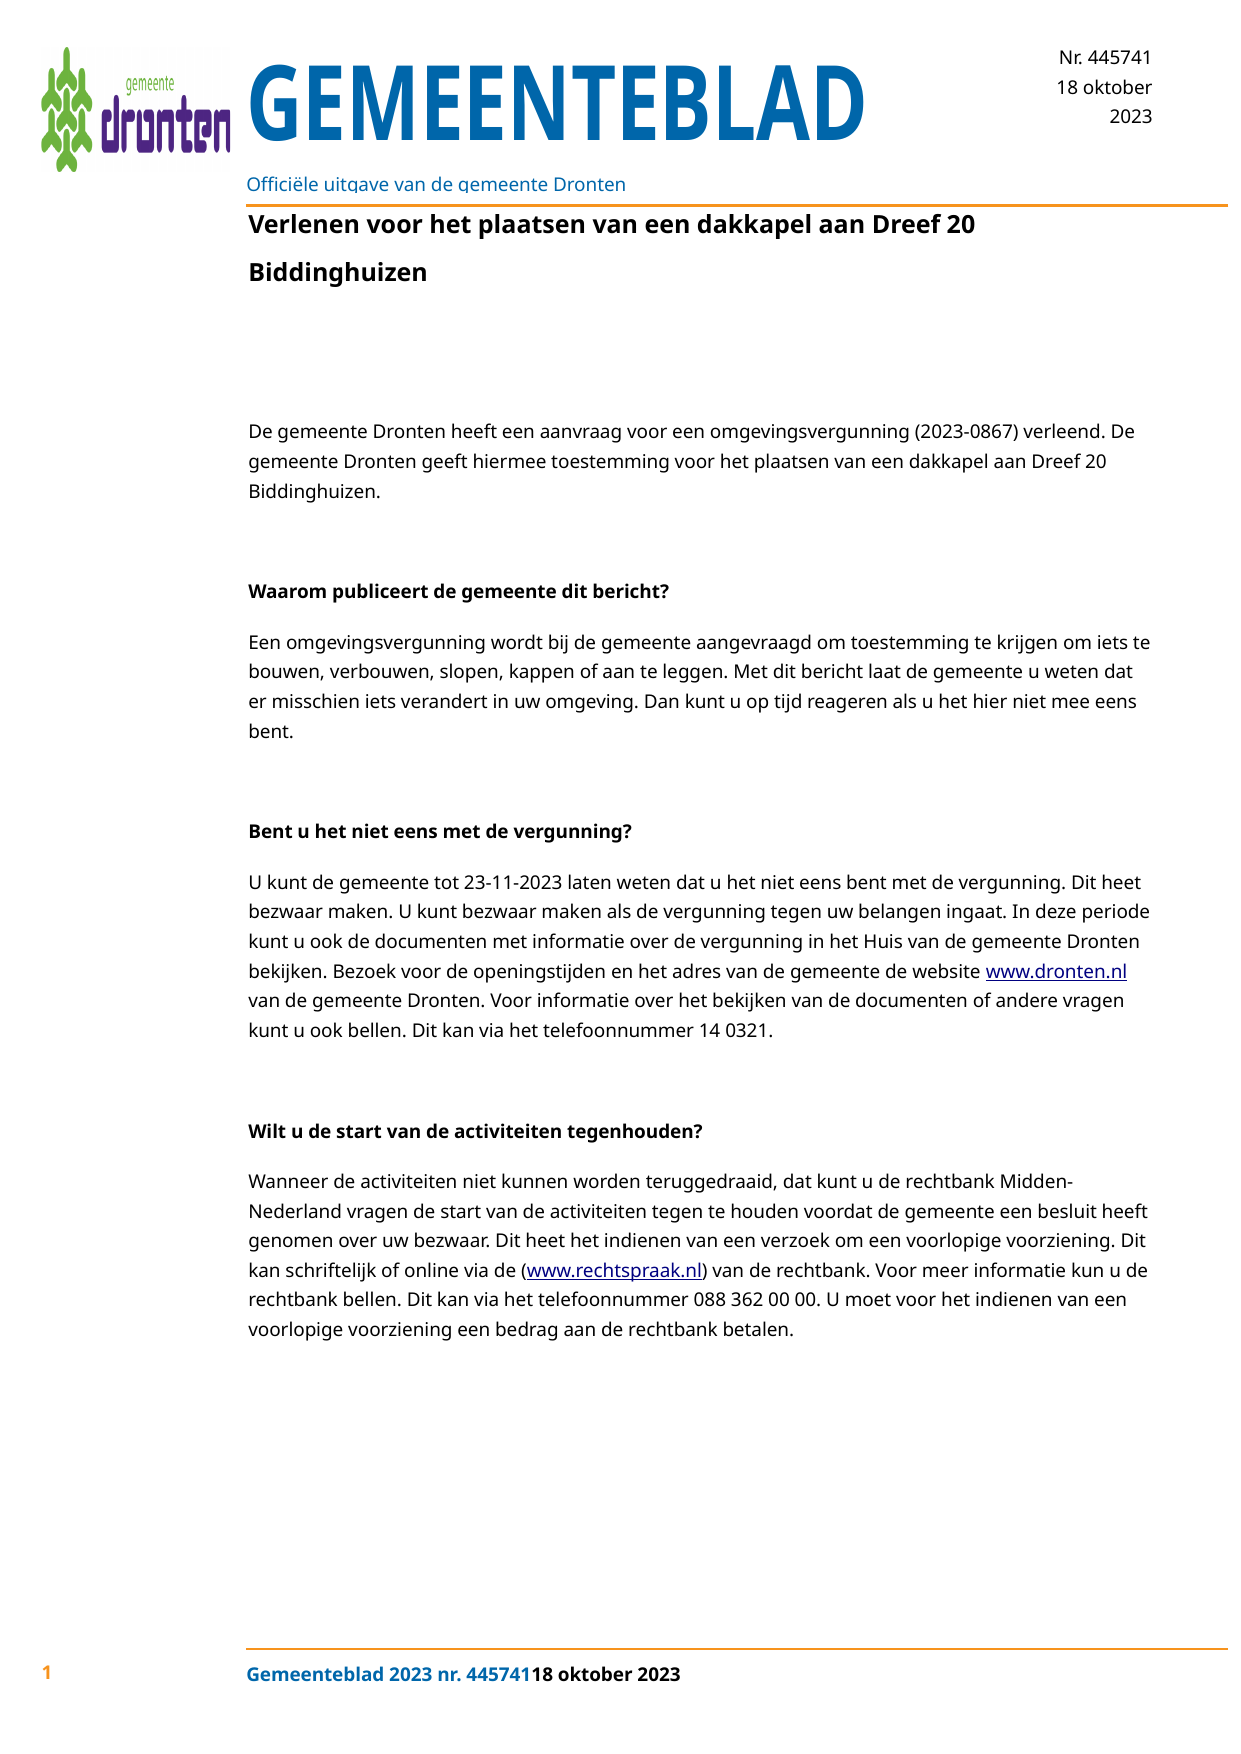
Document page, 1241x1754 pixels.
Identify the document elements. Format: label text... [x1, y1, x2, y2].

text Verlenen voor het plaatsen van een dakkapel aan Dreef 20 Biddinghuizen [248, 207, 1152, 288]
text Wanneer de activiteiten niet kunnen worden teruggedraaid, dat kunt u de rechtbank Midden-Nederland vragen de start van de activiteiten tegen te houden voordat de gemeente een besluit heeft genomen over uw bezwaar. Dit heet het indienen van een verzoek om een voorlopige voorziening. Dit kan schriftelijk of online via de (www.rechtspraak.nl) van de rechtbank. Voor meer informatie kun u de rechtbank bellen. Dit kan via het telefoonnummer 088 362 00 00. U moet voor het indienen van een voorlopige voorziening een bedrag aan de rechtbank betalen. [248, 1168, 1152, 1342]
text Wilt u de start van de activiteiten tegenhouden? [248, 1118, 1152, 1144]
picture [41, 47, 231, 172]
text Bent u het niet eens met de vergunning? [248, 819, 1152, 844]
text Waarom publiceert de gemeente dit bericht? [248, 579, 1152, 604]
text U kunt de gemeente tot 23-11-2023 laten weten dat u het niet eens bent met de vergunning. Dit heet bezwaar maken. U kunt bezwaar maken als de vergunning tegen uw belangen ingaat. In deze periode kunt u ook de documenten met informatie over de vergunning in het Huis van de gemeente Dronten bekijken. Bezoek voor de openingstijden en het adres van de gemeente de website www.dronten.nl van de gemeente Dronten. Voor informatie over het bekijken van de documenten of andere vragen kunt u ook bellen. Dit kan via het telefoonnummer 14 0321. [248, 869, 1152, 1043]
text Een omgevingsvergunning wordt bij de gemeente aangevraagd om toestemming te krijgen om iets te bouwen, verbouwen, slopen, kappen of aan te leggen. Met dit bericht laat de gemeente u weten dat er misschien iets verandert in uw omgeving. Dan kunt u op tijd reageren als u het hier niet mee eens bent. [248, 629, 1152, 744]
text De gemeente Dronten heeft een aanvraag voor een omgevingsvergunning (2023-0867) verleend. De gemeente Dronten geeft hiermee toestemming voor het plaatsen van een dakkapel aan Dreef 20 Biddinghuizen. [248, 419, 1152, 504]
